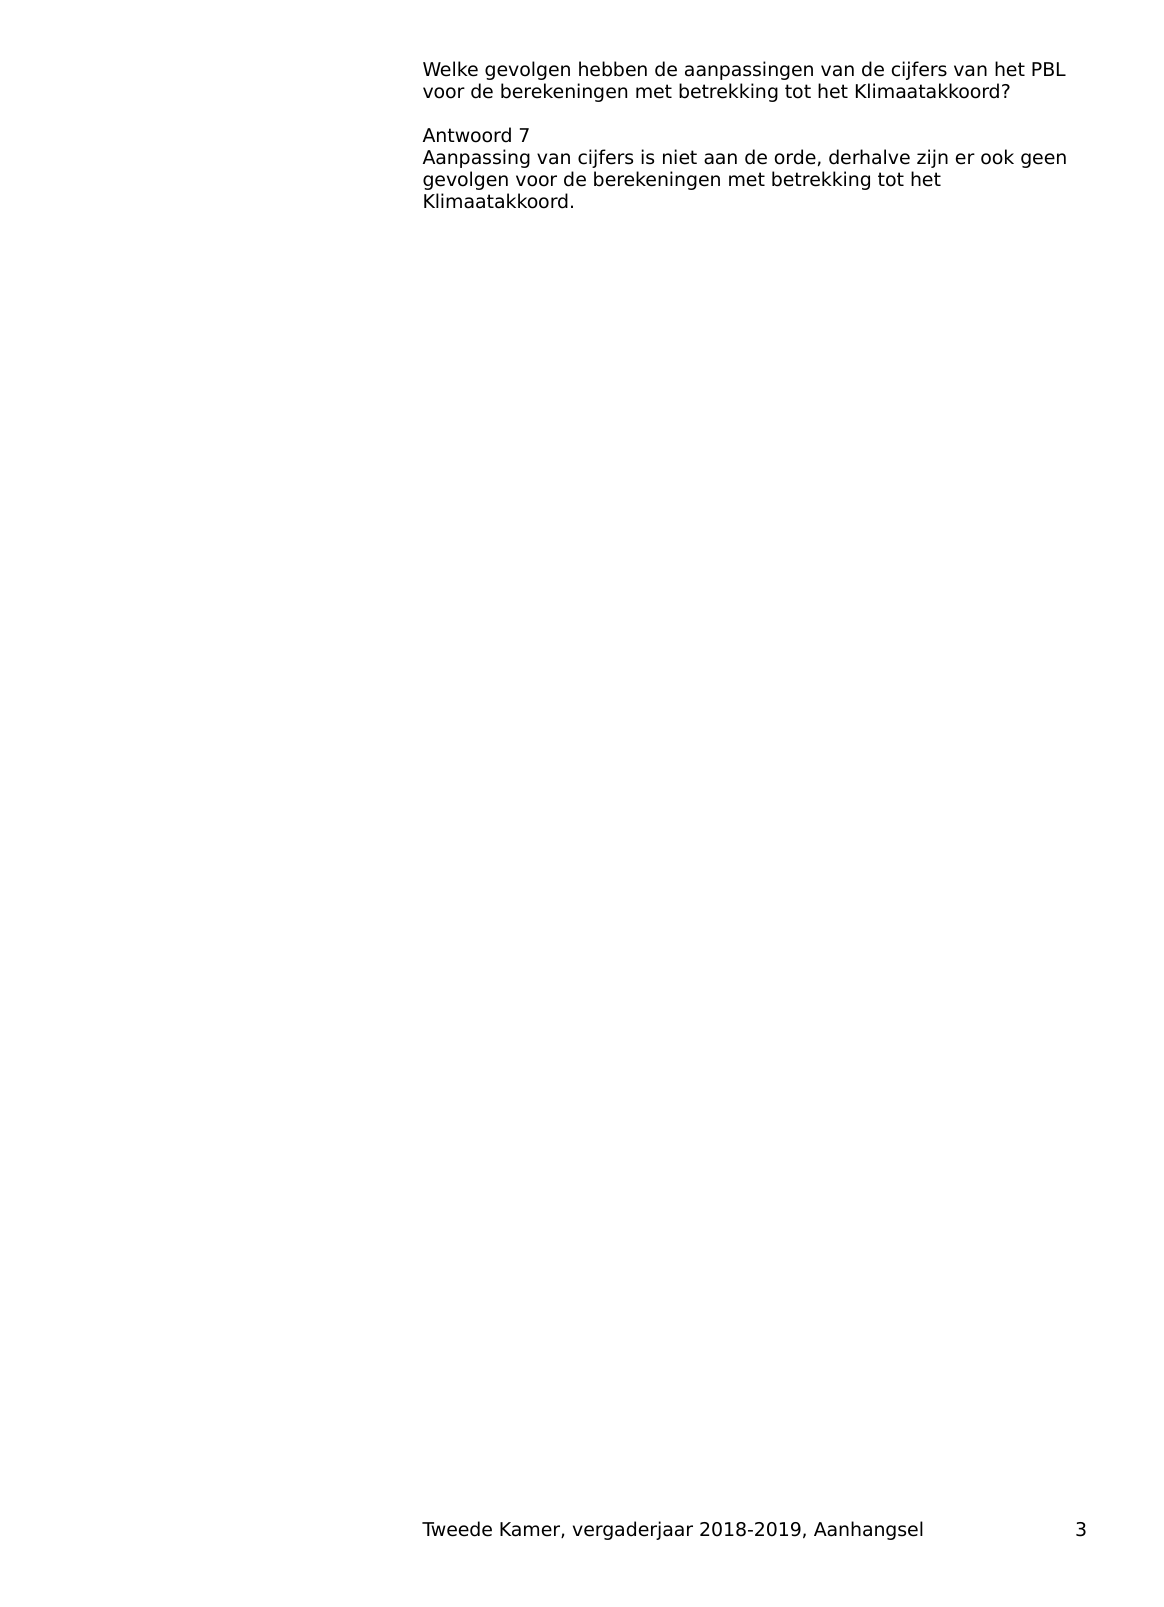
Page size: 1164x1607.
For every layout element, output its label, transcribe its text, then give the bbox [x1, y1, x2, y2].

text Aanpassing van cijfers is niet aan de orde, derhalve zijn er ook geen gevolgen voor de berekeningen met betrekking tot het Klimaatakkoord. [422, 147, 1087, 213]
text Antwoord 7 [422, 125, 1087, 147]
text Welke gevolgen hebben de aanpassingen van de cijfers van het PBL voor de berekeningen met betrekking tot het Klimaatakkoord? [422, 59, 1087, 103]
